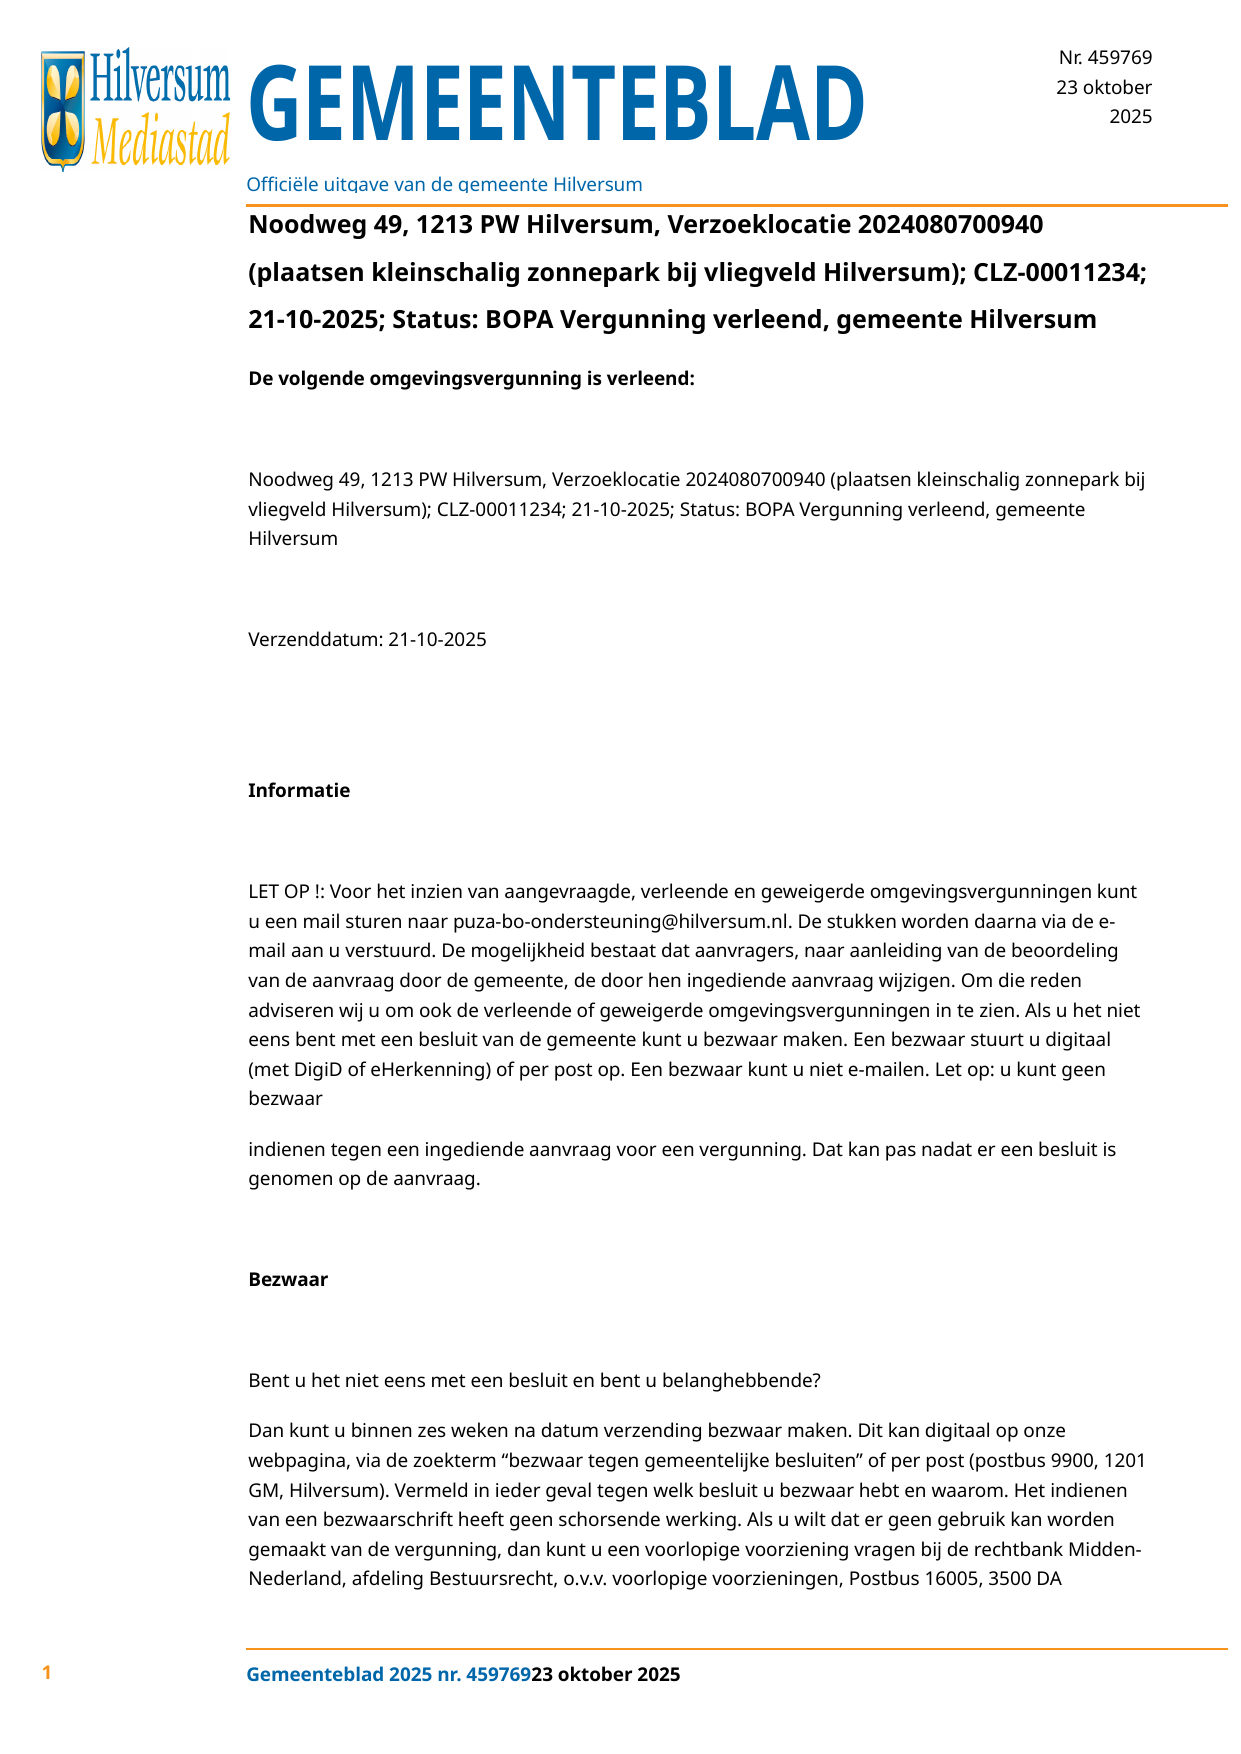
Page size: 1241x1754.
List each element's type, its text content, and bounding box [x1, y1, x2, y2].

text indienen tegen een ingediende aanvraag voor een vergunning. Dat kan pas nadat er een besluit is genomen op de aanvraag. [248, 1136, 1152, 1191]
text LET OP !: Voor het inzien van aangevraagde, verleende en geweigerde omgevingsvergunningen kunt u een mail sturen naar puza-bo-ondersteuning@hilversum.nl. De stukken worden daarna via de e-mail aan u verstuurd. De mogelijkheid bestaat dat aanvragers, naar aanleiding van de beoordeling van de aanvraag door de gemeente, de door hen ingediende aanvraag wijzigen. Om die reden adviseren wij u om ook de verleende of geweigerde omgevingsvergunningen in te zien. Als u het niet eens bent met een besluit van de gemeente kunt u bezwaar maken. Een bezwaar stuurt u digitaal (met DigiD of eHerkenning) of per post op. Een bezwaar kunt u niet e-mailen. Let op: u kunt geen bezwaar [248, 878, 1152, 1111]
text Noodweg 49, 1213 PW Hilversum, Verzoeklocatie 2024080700940 (plaatsen kleinschalig zonnepark bij vliegveld Hilversum); CLZ-00011234; 21-10-2025; Status: BOPA Vergunning verleend, gemeente Hilversum [248, 207, 1152, 336]
text Noodweg 49, 1213 PW Hilversum, Verzoeklocatie 2024080700940 (plaatsen kleinschalig zonnepark bij vliegveld Hilversum); CLZ-00011234; 21-10-2025; Status: BOPA Vergunning verleend, gemeente Hilversum [248, 466, 1152, 551]
text De volgende omgevingsvergunning is verleend: [248, 366, 1152, 391]
text Bent u het niet eens met een besluit en bent u belanghebbende? [248, 1367, 1152, 1393]
text Informatie [248, 778, 1152, 803]
text Dan kunt u binnen zes weken na datum verzending bezwaar maken. Dit kan digitaal op onze webpagina, via de zoekterm “bezwaar tegen gemeentelijke besluiten” of per post (postbus 9900, 1201 GM, Hilversum). Vermeld in ieder geval tegen welk besluit u bezwaar hebt en waarom. Het indienen van een bezwaarschrift heeft geen schorsende werking. Als u wilt dat er geen gebruik kan worden gemaakt van de vergunning, dan kunt u een voorlopige voorziening vragen bij de rechtbank Midden-Nederland, afdeling Bestuursrecht, o.v.v. voorlopige voorzieningen, Postbus 16005, 3500 DA [248, 1418, 1152, 1591]
text Verzenddatum: 21-10-2025 [248, 626, 1152, 652]
picture [41, 47, 231, 172]
text Bezwaar [248, 1266, 1152, 1292]
